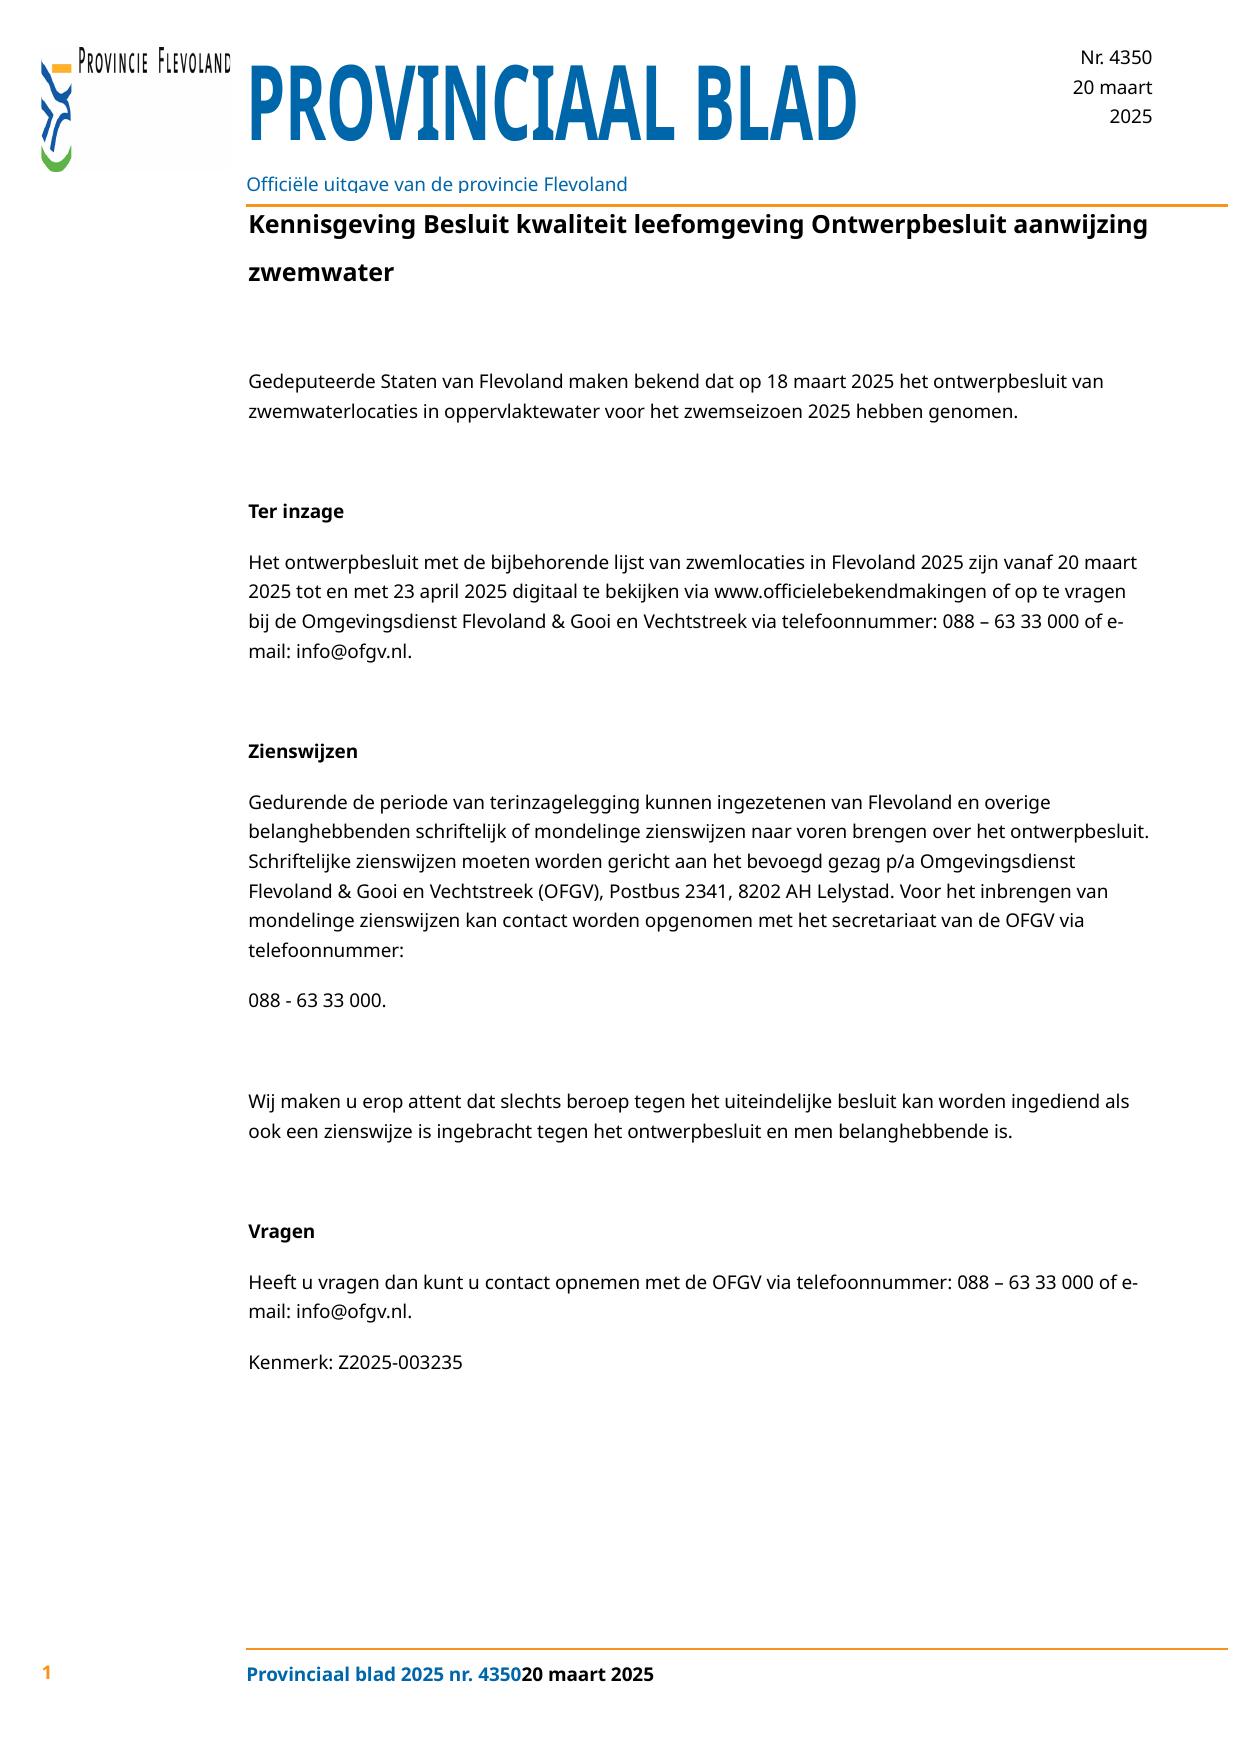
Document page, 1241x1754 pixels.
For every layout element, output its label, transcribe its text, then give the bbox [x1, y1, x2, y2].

text Ter inzage [248, 499, 1152, 524]
text Gedeputeerde Staten van Flevoland maken bekend dat op 18 maart 2025 het ontwerpbesluit van zwemwaterlocaties in oppervlaktewater voor het zwemseizoen 2025 hebben genomen. [248, 368, 1152, 424]
text Zienswijzen [248, 739, 1152, 764]
text Vragen [248, 1219, 1152, 1244]
text Het ontwerpbesluit met de bijbehorende lijst van zwemlocaties in Flevoland 2025 zijn vanaf 20 maart 2025 tot en met 23 april 2025 digitaal te bekijken via www.officielebekendmakingen of op te vragen bij de Omgevingsdienst Flevoland & Gooi en Vechtstreek via telefoonnummer: 088 – 63 33 000 of e-mail: info@ofgv.nl. [248, 549, 1152, 664]
text Kenmerk: Z2025-003235 [248, 1349, 1152, 1375]
picture [41, 47, 231, 172]
text Gedurende de periode van terinzagelegging kunnen ingezetenen van Flevoland en overige belanghebbenden schriftelijk of mondelinge zienswijzen naar voren brengen over het ontwerpbesluit. Schriftelijke zienswijzen moeten worden gericht aan het bevoegd gezag p/a Omgevingsdienst Flevoland & Gooi en Vechtstreek (OFGV), Postbus 2341, 8202 AH Lelystad. Voor het inbrengen van mondelinge zienswijzen kan contact worden opgenomen met het secretariaat van de OFGV via telefoonnummer: [248, 789, 1152, 963]
text Kennisgeving Besluit kwaliteit leefomgeving Ontwerpbesluit aanwijzing zwemwater [248, 207, 1152, 288]
text Heeft u vragen dan kunt u contact opnemen met de OFGV via telefoonnummer: 088 – 63 33 000 of e-mail: info@ofgv.nl. [248, 1269, 1152, 1324]
text Wij maken u erop attent dat slechts beroep tegen het uiteindelijke besluit kan worden ingediend als ook een zienswijze is ingebracht tegen het ontwerpbesluit en men belanghebbende is. [248, 1088, 1152, 1144]
text 088 - 63 33 000. [248, 987, 1152, 1013]
